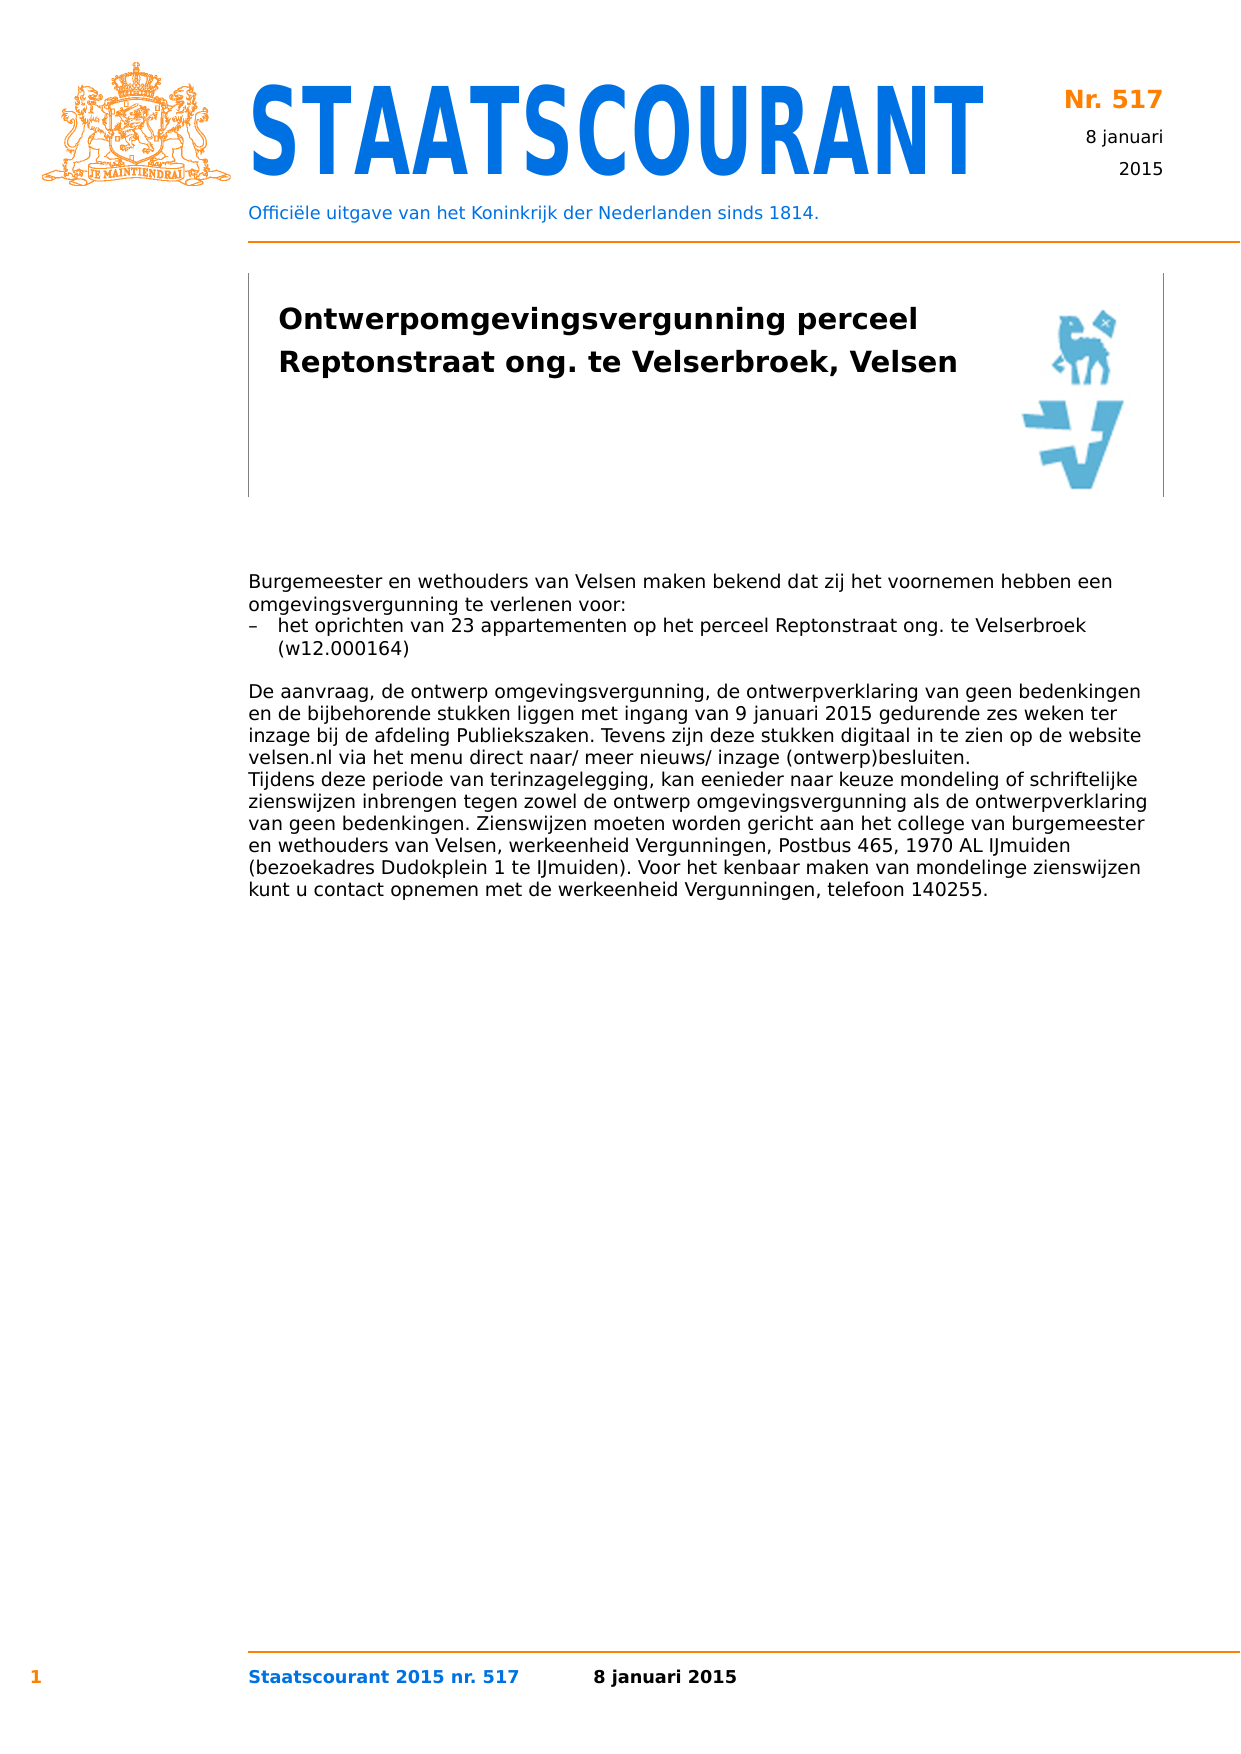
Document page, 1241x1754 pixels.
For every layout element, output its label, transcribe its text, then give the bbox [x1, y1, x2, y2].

table_header STAATSCOURANT [248, 62, 998, 203]
text Tijdens deze periode van terinzagelegging, kan eenieder naar keuze mondeling of schriftelijke zienswijzen inbrengen tegen zowel de ontwerp omgevingsvergunning als de ontwerpverklaring van geen bedenkingen. Zienswijzen moeten worden gericht aan het college van burgemeester en wethouders van Velsen, werkeenheid Vergunningen, Postbus 465, 1970 AL IJmuiden (bezoekadres Dudokplein 1 te IJmuiden). Voor het kenbaar maken van mondelinge zienswijzen kunt u contact opnemen met de werkeenheid Vergunningen, telefoon 140255. [248, 769, 1163, 901]
text Burgemeester en wethouders van Velsen maken bekend dat zij het voornemen hebben een omgevingsvergunning te verlenen voor: [248, 571, 1163, 615]
text De aanvraag, de ontwerp omgevingsvergunning, de ontwerpverklaring van geen bedenkingen en de bijbehorende stukken liggen met ingang van 9 januari 2015 gedurende zes weken ter inzage bij de afdeling Publiekszaken. Tevens zijn deze stukken digitaal in te zien op de website velsen.nl via het menu direct naar/ meer nieuws/ inzage (ontwerp)besluiten. [248, 681, 1163, 769]
table_header Nr. 517 [998, 62, 1240, 121]
table_cell 8 januari [998, 121, 1240, 153]
table_header [25, 62, 248, 241]
subtitle Ontwerpomgevingsvergunning perceel Reptonstraat ong. te Velserbroek, Velsen [249, 273, 1163, 497]
table_cell Officiële uitgave van het Koninkrijk der Nederlanden sinds 1814. [248, 203, 1240, 241]
picture [1015, 302, 1134, 498]
picture [41, 62, 231, 186]
text – het oprichten van 23 appartementen op het perceel Reptonstraat ong. te Velserbroek (w12.000164) [248, 615, 1163, 659]
table_cell 2015 [998, 153, 1240, 203]
